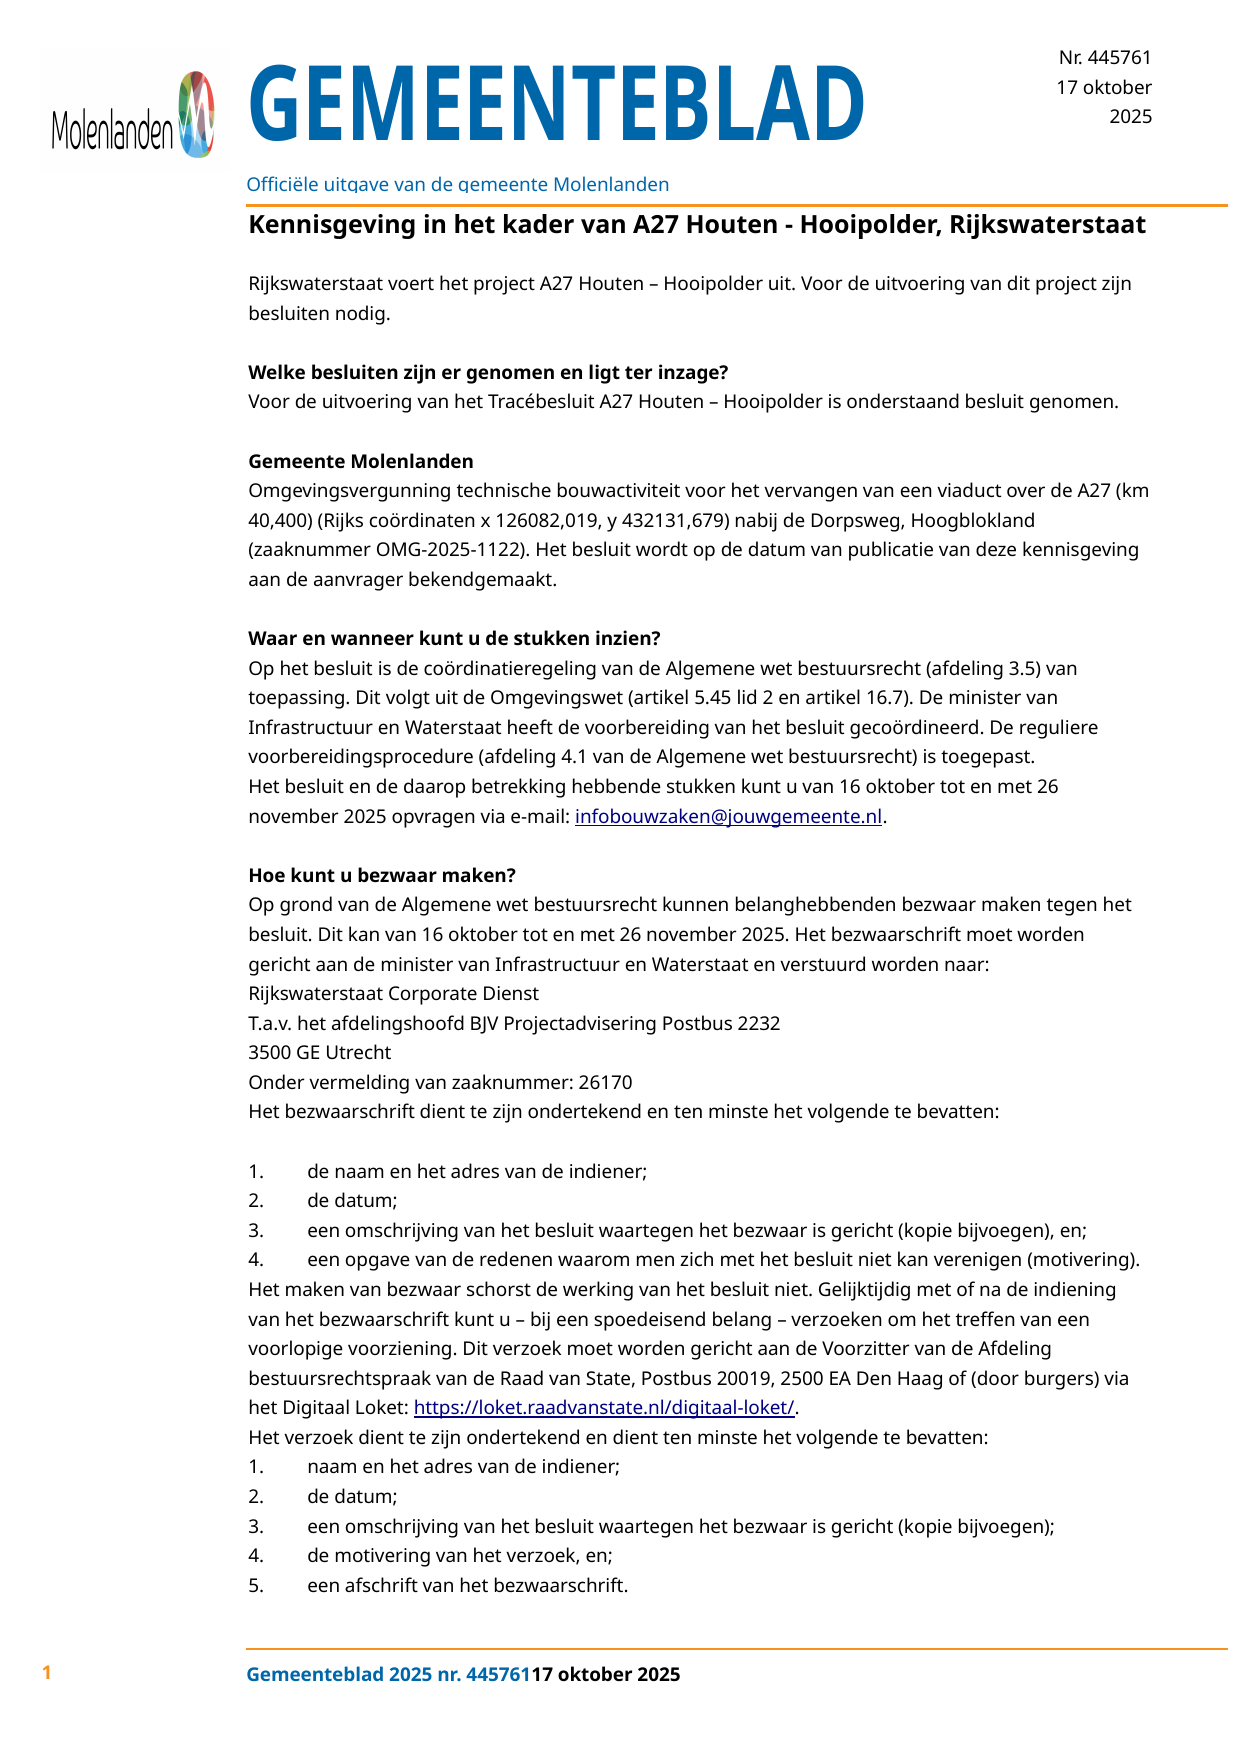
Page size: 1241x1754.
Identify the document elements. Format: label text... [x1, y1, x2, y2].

list naam en het adres van de indiener; [248, 1454, 1152, 1479]
text Kennisgeving in het kader van A27 Houten - Hooipolder, Rijkswaterstaat [248, 207, 1152, 241]
text Onder vermelding van zaaknummer: 26170 [248, 1069, 1152, 1095]
text Welke besluiten zijn er genomen en ligt ter inzage? [248, 359, 1152, 385]
list de motivering van het verzoek, en; [248, 1542, 1152, 1568]
text Op het besluit is de coördinatieregeling van de Algemene wet bestuursrecht (afdeling 3.5) van toepassing. Dit volgt uit de Omgevingswet (artikel 5.45 lid 2 en artikel 16.7). De minister van Infrastructuur en Waterstaat heeft de voorbereiding van het besluit gecoördineerd. De reguliere voorbereidingsprocedure (afdeling 4.1 van de Algemene wet bestuursrecht) is toegepast. [248, 655, 1152, 769]
text Gemeente Molenlanden [248, 448, 1152, 473]
text Waar en wanneer kunt u de stukken inzien? [248, 625, 1152, 651]
list een omschrijving van het besluit waartegen het bezwaar is gericht (kopie bijvoegen); [248, 1513, 1152, 1538]
text Omgevingsvergunning technische bouwactiviteit voor het vervangen van een viaduct over de A27 (km 40,400) (Rijks coördinaten x 126082,019, y 432131,679) nabij de Dorpsweg, Hoogblokland (zaaknummer OMG-2025-1122). Het besluit wordt op de datum van publicatie van deze kennisgeving aan de aanvrager bekendgemaakt. [248, 477, 1152, 592]
list een opgave van de redenen waarom men zich met het besluit niet kan verenigen (motivering). [248, 1247, 1152, 1272]
text Op grond van de Algemene wet bestuursrecht kunnen belanghebbenden bezwaar maken tegen het besluit. Dit kan van 16 oktober tot en met 26 november 2025. Het bezwaarschrift moet worden gericht aan de minister van Infrastructuur en Waterstaat en verstuurd worden naar: [248, 892, 1152, 976]
text Hoe kunt u bezwaar maken? [248, 862, 1152, 888]
text Het bezwaarschrift dient te zijn ondertekend en ten minste het volgende te bevatten: [248, 1099, 1152, 1124]
text Het besluit en de daarop betrekking hebbende stukken kunt u van 16 oktober tot en met 26 november 2025 opvragen via e-mail: infobouwzaken@jouwgemeente.nl. [248, 773, 1152, 828]
text Rijkswaterstaat Corporate Dienst [248, 980, 1152, 1006]
list een omschrijving van het besluit waartegen het bezwaar is gericht (kopie bijvoegen), en; [248, 1217, 1152, 1243]
list de datum; [248, 1187, 1152, 1213]
text 3500 GE Utrecht [248, 1039, 1152, 1065]
text Voor de uitvoering van het Tracébesluit A27 Houten – Hooipolder is onderstaand besluit genomen. [248, 389, 1152, 414]
list de datum; [248, 1483, 1152, 1509]
list een afschrift van het bezwaarschrift. [248, 1572, 1152, 1598]
picture [41, 47, 231, 172]
text Het verzoek dient te zijn ondertekend en dient ten minste het volgende te bevatten: [248, 1424, 1152, 1450]
text Het maken van bezwaar schorst de werking van het besluit niet. Gelijktijdig met of na de indiening van het bezwaarschrift kunt u – bij een spoedeisend belang – verzoeken om het treffen van een voorlopige voorziening. Dit verzoek moet worden gericht aan de Voorzitter van de Afdeling bestuursrechtspraak van de Raad van State, Postbus 20019, 2500 EA Den Haag of (door burgers) via het Digitaal Loket: https://loket.raadvanstate.nl/digitaal-loket/. [248, 1276, 1152, 1420]
list de naam en het adres van de indiener; [248, 1158, 1152, 1183]
text Rijkswaterstaat voert het project A27 Houten – Hooipolder uit. Voor de uitvoering van dit project zijn besluiten nodig. [248, 270, 1152, 326]
text T.a.v. het afdelingshoofd BJV Projectadvisering Postbus 2232 [248, 1010, 1152, 1036]
